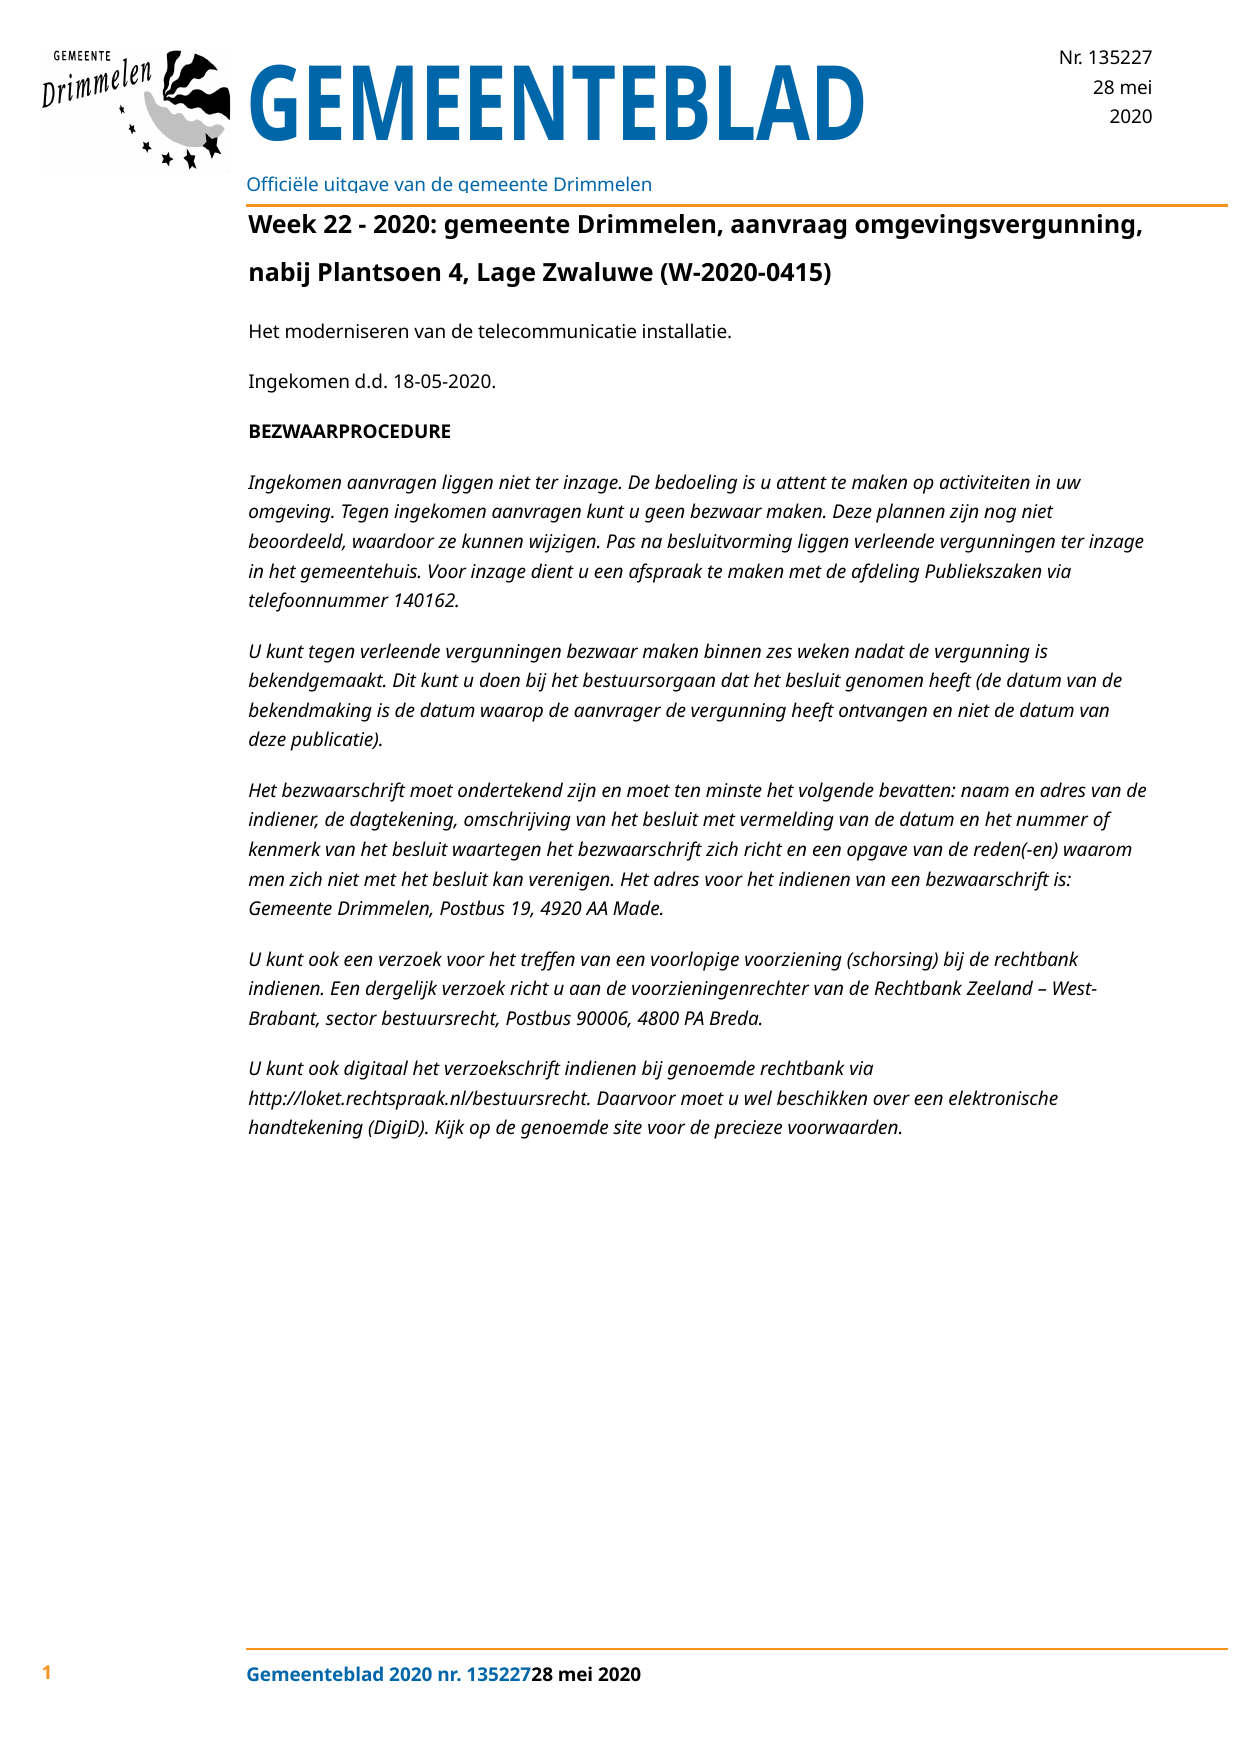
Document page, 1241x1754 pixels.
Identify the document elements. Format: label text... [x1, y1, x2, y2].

picture [41, 47, 231, 172]
text U kunt tegen verleende vergunningen bezwaar maken binnen zes weken nadat de vergunning is bekendgemaakt. Dit kunt u doen bij het bestuursorgaan dat het besluit genomen heeft (de datum van de bekendmaking is de datum waarop de aanvrager de vergunning heeft ontvangen en niet de datum van deze publicatie). [248, 638, 1152, 752]
text Week 22 - 2020: gemeente Drimmelen, aanvraag omgevingsvergunning, nabij Plantsoen 4, Lage Zwaluwe (W-2020-0415) [248, 207, 1152, 288]
text BEZWAARPROCEDURE [248, 419, 1152, 444]
text Ingekomen aanvragen liggen niet ter inzage. De bedoeling is u attent te maken op activiteiten in uw omgeving. Tegen ingekomen aanvragen kunt u geen bezwaar maken. Deze plannen zijn nog niet beoordeeld, waardoor ze kunnen wijzigen. Pas na besluitvorming liggen verleende vergunningen ter inzage in het gemeentehuis. Voor inzage dient u een afspraak te maken met de afdeling Publiekszaken via telefoonnummer 140162. [248, 469, 1152, 613]
text Ingekomen d.d. 18-05-2020. [248, 368, 1152, 394]
text U kunt ook een verzoek voor het treffen van een voorlopige voorziening (schorsing) bij de rechtbank indienen. Een dergelijk verzoek richt u aan de voorzieningenrechter van de Rechtbank Zeeland – West-Brabant, sector bestuursrecht, Postbus 90006, 4800 PA Breda. [248, 946, 1152, 1031]
text Het moderniseren van de telecommunicatie installatie. [248, 318, 1152, 344]
text U kunt ook digitaal het verzoekschrift indienen bij genoemde rechtbank via http://loket.rechtspraak.nl/bestuursrecht. Daarvoor moet u wel beschikken over een elektronische handtekening (DigiD). Kijk op de genoemde site voor de precieze voorwaarden. [248, 1055, 1152, 1140]
text Het bezwaarschrift moet ondertekend zijn en moet ten minste het volgende bevatten: naam en adres van de indiener, de dagtekening, omschrijving van het besluit met vermelding van de datum en het nummer of kenmerk van het besluit waartegen het bezwaarschrift zich richt en een opgave van de reden(-en) waarom men zich niet met het besluit kan verenigen. Het adres voor het indienen van een bezwaarschrift is: Gemeente Drimmelen, Postbus 19, 4920 AA Made. [248, 777, 1152, 921]
